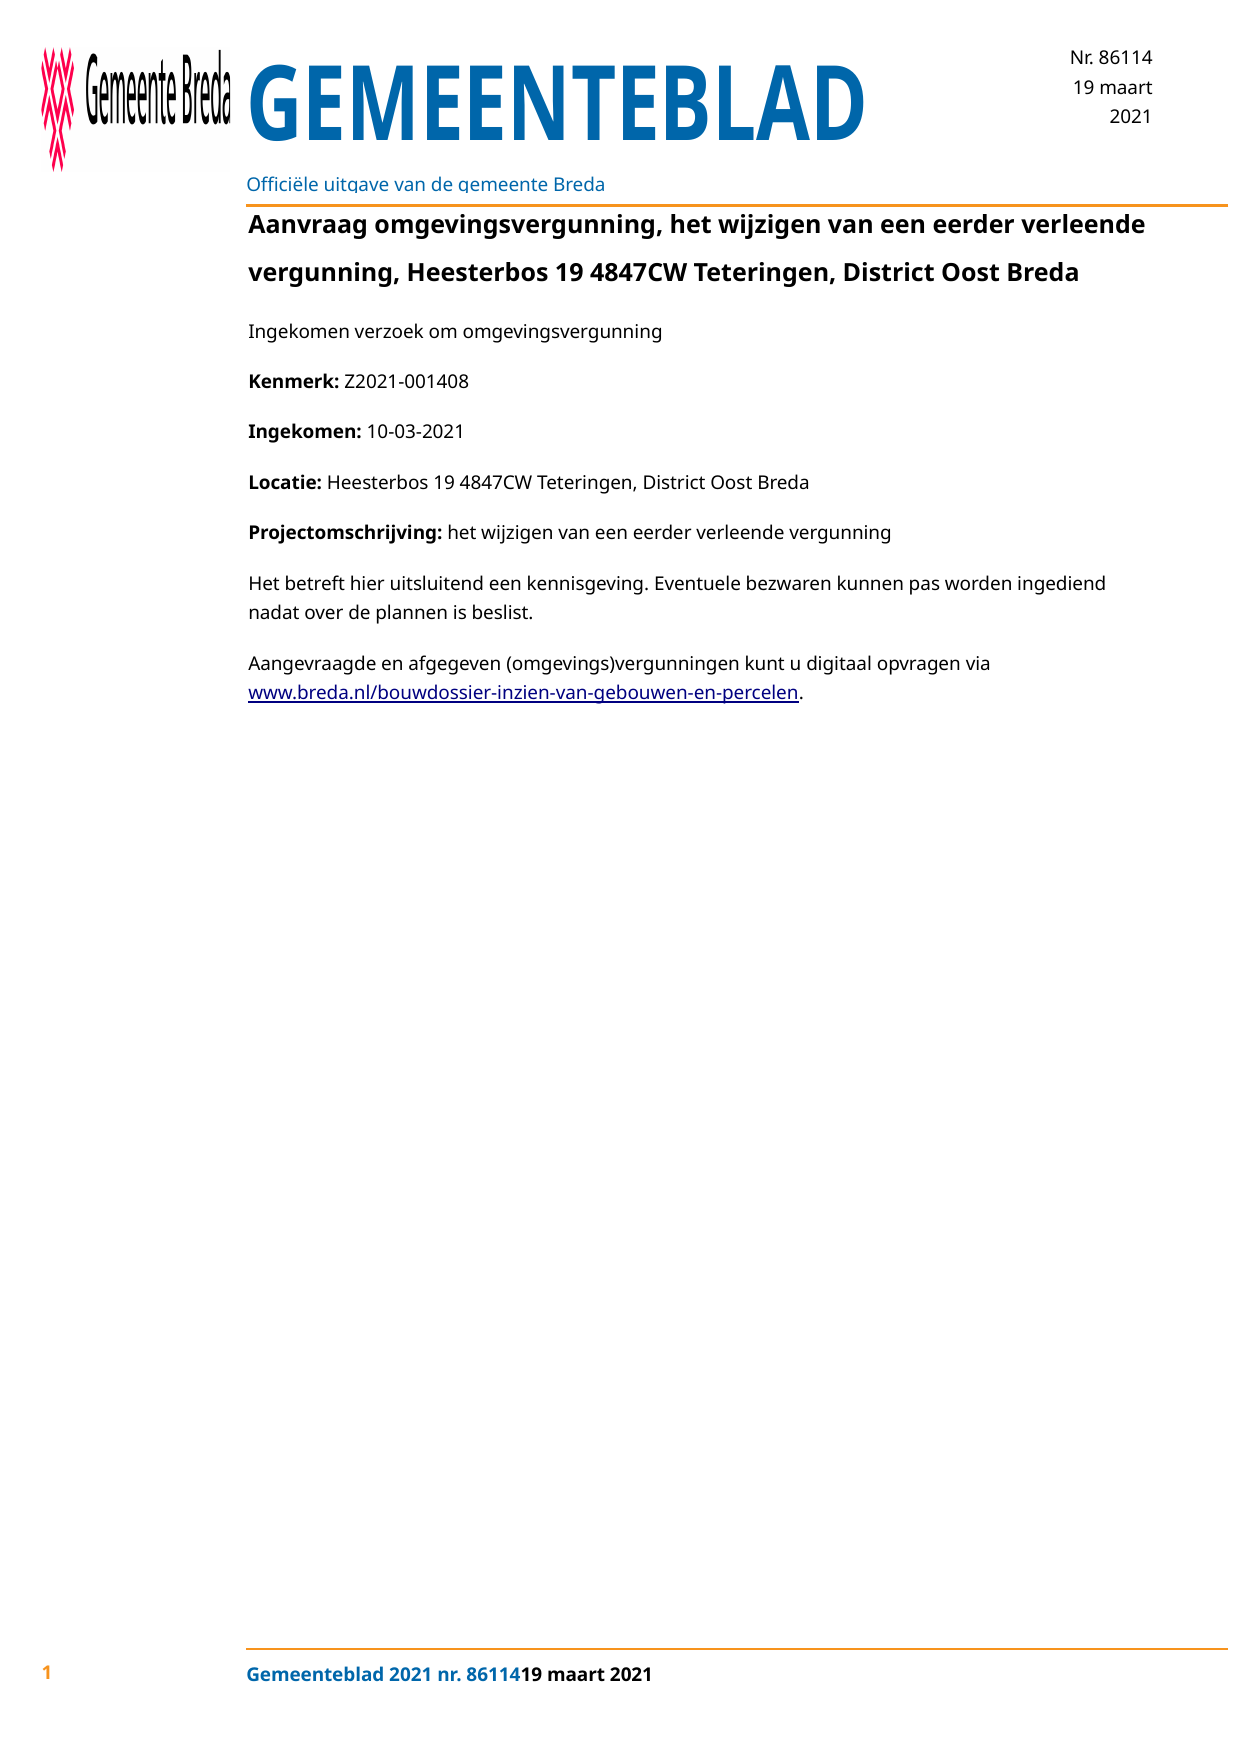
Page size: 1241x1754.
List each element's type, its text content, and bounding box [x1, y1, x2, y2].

text Locatie: Heesterbos 19 4847CW Teteringen, District Oost Breda [248, 469, 1152, 495]
text Aangevraagde en afgegeven (omgevings)vergunningen kunt u digitaal opvragen via www.breda.nl/bouwdossier-inzien-van-gebouwen-en-percelen. [248, 650, 1152, 705]
picture [41, 47, 231, 172]
text Ingekomen: 10-03-2021 [248, 419, 1152, 444]
text Aanvraag omgevingsvergunning, het wijzigen van een eerder verleende vergunning, Heesterbos 19 4847CW Teteringen, District Oost Breda [248, 207, 1152, 288]
text Kenmerk: Z2021-001408 [248, 368, 1152, 394]
text Het betreft hier uitsluitend een kennisgeving. Eventuele bezwaren kunnen pas worden ingediend nadat over de plannen is beslist. [248, 570, 1152, 625]
text Projectomschrijving: het wijzigen van een eerder verleende vergunning [248, 519, 1152, 545]
text Ingekomen verzoek om omgevingsvergunning [248, 318, 1152, 344]
